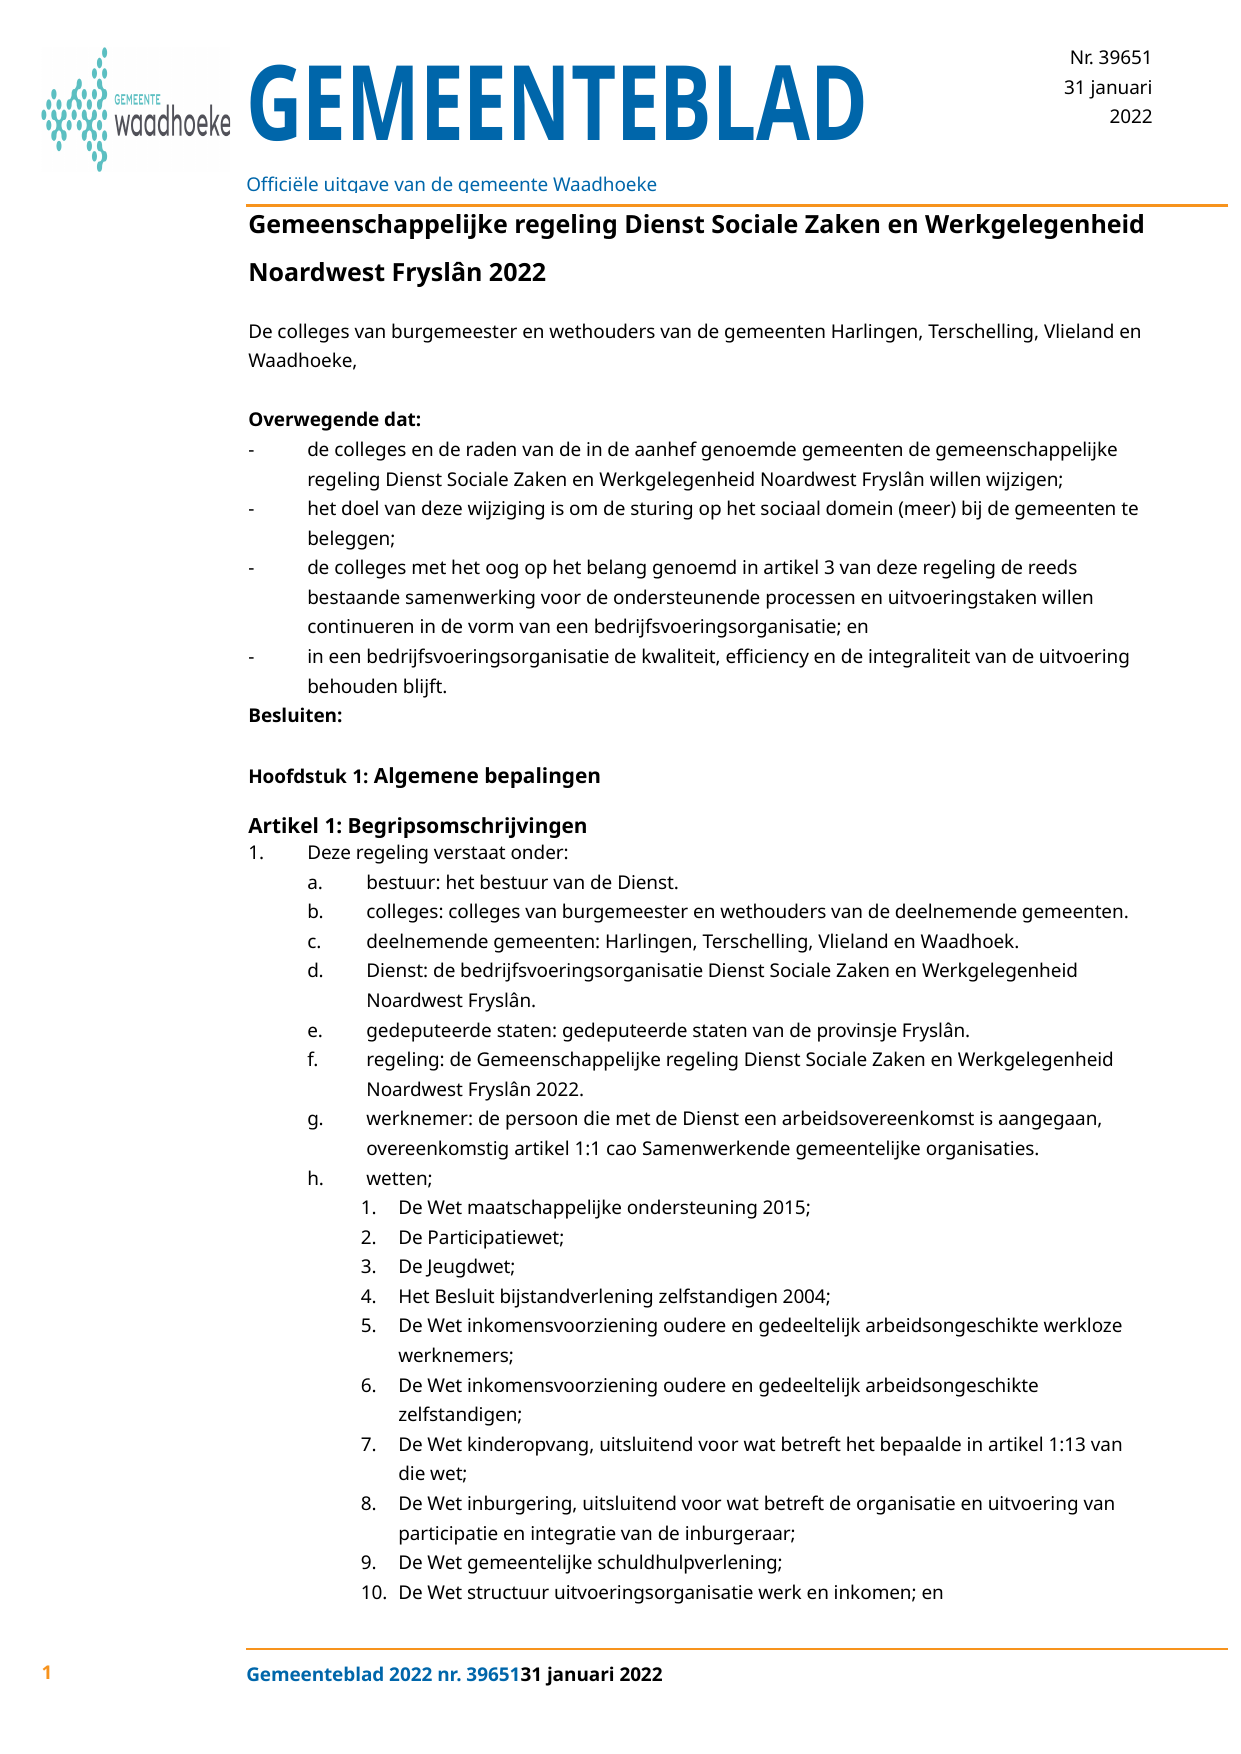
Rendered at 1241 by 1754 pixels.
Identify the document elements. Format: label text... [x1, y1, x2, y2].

list De Wet gemeentelijke schuldhulpverlening; [361, 1549, 1152, 1575]
list wetten; [307, 1165, 1152, 1191]
picture [41, 47, 231, 172]
list in een bedrijfsvoeringsorganisatie de kwaliteit, efficiency en de integraliteit van de uitvoering behouden blijft. [248, 643, 1152, 699]
list De Wet kinderopvang, uitsluitend voor wat betreft het bepaalde in artikel 1:13 van die wet; [361, 1431, 1152, 1486]
list De Wet inkomensvoorziening oudere en gedeeltelijk arbeidsongeschikte werkloze werknemers; [361, 1313, 1152, 1368]
text Overwegende dat: [248, 407, 1152, 432]
list De Participatiewet; [361, 1224, 1152, 1250]
list Deze regeling verstaat onder: [248, 839, 1152, 865]
text Artikel 1: Begripsomschrijvingen [248, 811, 1152, 839]
text Besluiten: [248, 702, 1152, 728]
text De colleges van burgemeester en wethouders van de gemeenten Harlingen, Terschelling, Vlieland en Waadhoeke, [248, 318, 1152, 373]
list regeling: de Gemeenschappelijke regeling Dienst Sociale Zaken en Werkgelegenheid Noardwest Fryslân 2022. [307, 1046, 1152, 1102]
list Dienst: de bedrijfsvoeringsorganisatie Dienst Sociale Zaken en Werkgelegenheid Noardwest Fryslân. [307, 958, 1152, 1013]
text Hoofdstuk 1: Algemene bepalingen [248, 762, 1152, 790]
list deelnemende gemeenten: Harlingen, Terschelling, Vlieland en Waadhoek. [307, 928, 1152, 954]
list de colleges met het oog op het belang genoemd in artikel 3 van deze regeling de reeds bestaande samenwerking voor de ondersteunende processen en uitvoeringstaken willen continueren in de vorm van een bedrijfsvoeringsorganisatie; en [248, 554, 1152, 639]
list De Wet structuur uitvoeringsorganisatie werk en inkomen; en [361, 1579, 1152, 1605]
list colleges: colleges van burgemeester en wethouders van de deelnemende gemeenten. [307, 898, 1152, 924]
list Het Besluit bijstandverlening zelfstandigen 2004; [361, 1283, 1152, 1309]
list de colleges en de raden van de in de aanhef genoemde gemeenten de gemeenschappelijke regeling Dienst Sociale Zaken en Werkgelegenheid Noardwest Fryslân willen wijzigen; [248, 436, 1152, 492]
text Gemeenschappelijke regeling Dienst Sociale Zaken en Werkgelegenheid Noardwest Fryslân 2022 [248, 207, 1152, 288]
list werknemer: de persoon die met de Dienst een arbeidsovereenkomst is aangegaan, overeenkomstig artikel 1:1 cao Samenwerkende gemeentelijke organisaties. [307, 1106, 1152, 1161]
list De Wet inkomensvoorziening oudere en gedeeltelijk arbeidsongeschikte zelfstandigen; [361, 1372, 1152, 1427]
list De Wet maatschappelijke ondersteuning 2015; [361, 1194, 1152, 1220]
list bestuur: het bestuur van de Dienst. [307, 869, 1152, 895]
list gedeputeerde staten: gedeputeerde staten van de provinsje Fryslân. [307, 1017, 1152, 1043]
list De Wet inburgering, uitsluitend voor wat betreft de organisatie en uitvoering van participatie en integratie van de inburgeraar; [361, 1490, 1152, 1546]
list De Jeugdwet; [361, 1253, 1152, 1279]
list het doel van deze wijziging is om de sturing op het sociaal domein (meer) bij de gemeenten te beleggen; [248, 495, 1152, 551]
